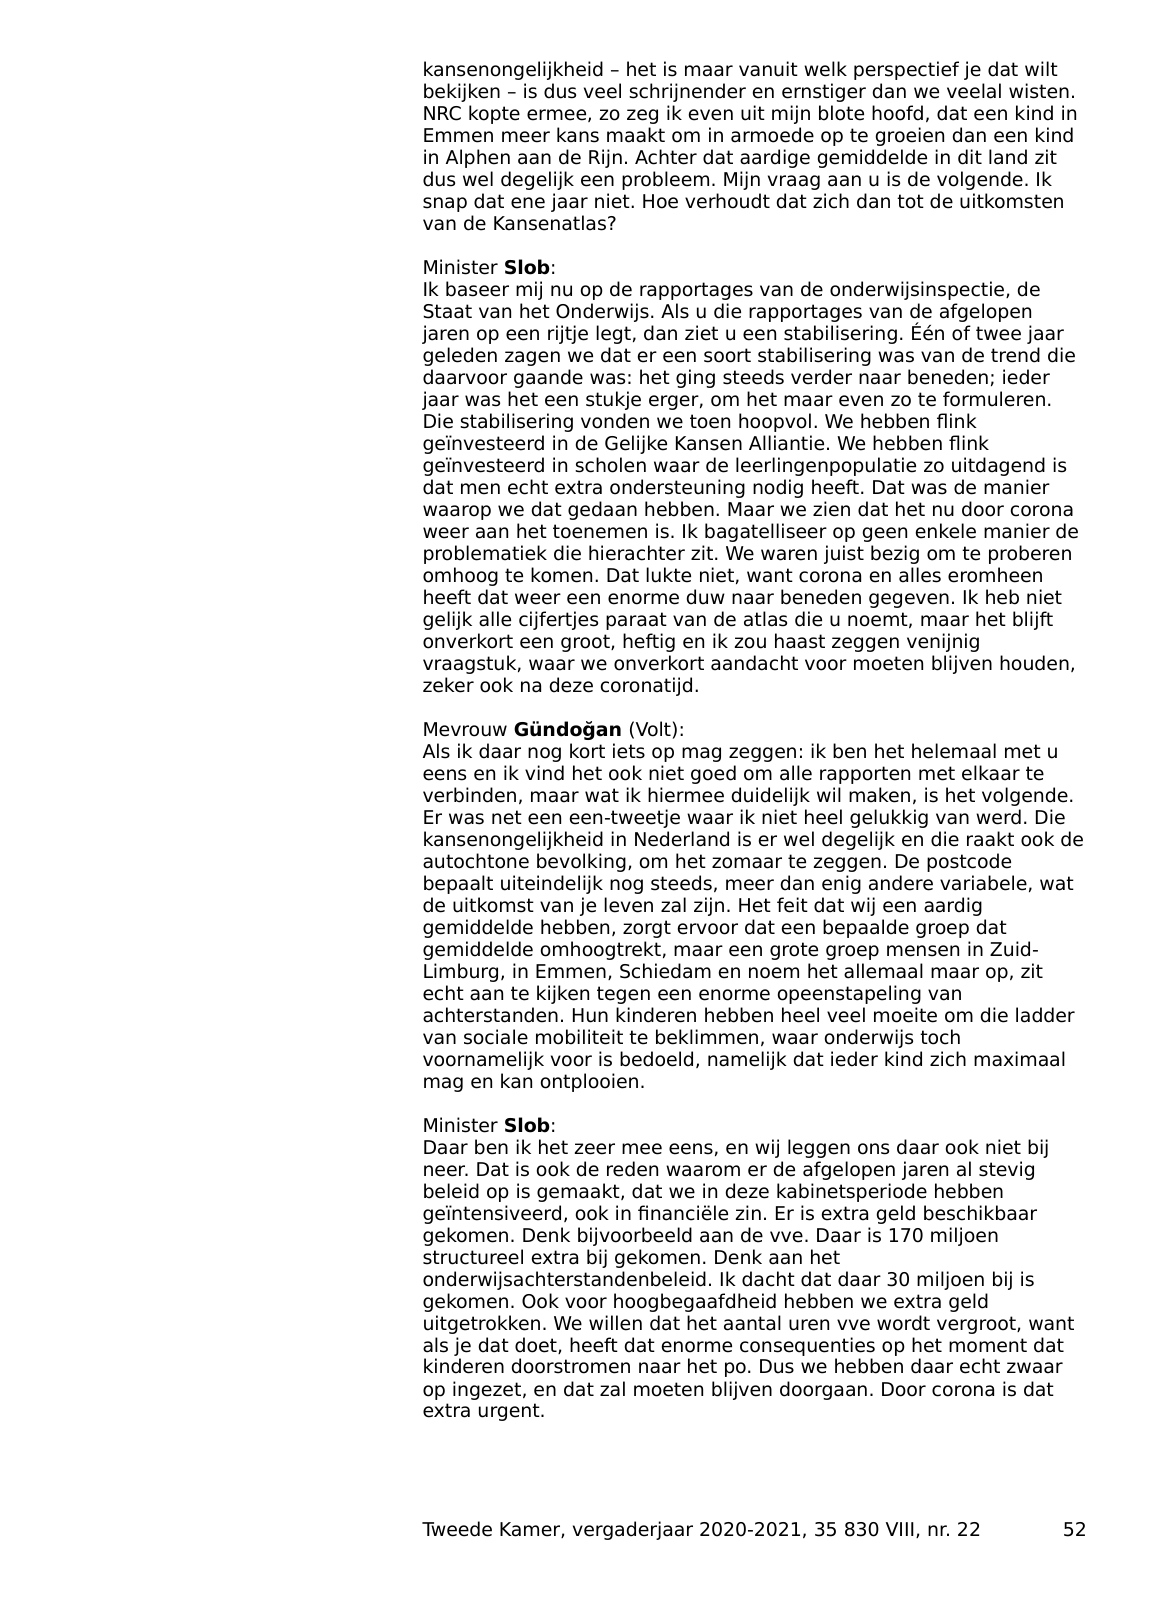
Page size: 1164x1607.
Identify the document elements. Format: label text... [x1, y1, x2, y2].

text Daar ben ik het zeer mee eens, en wij leggen ons daar ook niet bij neer. Dat is ook de reden waarom er de afgelopen jaren al stevig beleid op is gemaakt, dat we in deze kabinetsperiode hebben geïntensiveerd, ook in financiële zin. Er is extra geld beschikbaar gekomen. Denk bijvoorbeeld aan de vve. Daar is 170 miljoen structureel extra bij gekomen. Denk aan het onderwijsachterstandenbeleid. Ik dacht dat daar 30 miljoen bij is gekomen. Ook voor hoogbegaafdheid hebben we extra geld uitgetrokken. We willen dat het aantal uren vve wordt vergroot, want als je dat doet, heeft dat enorme consequenties op het moment dat kinderen doorstromen naar het po. Dus we hebben daar echt zwaar op ingezet, en dat zal moeten blijven doorgaan. Door corona is dat extra urgent. [422, 1137, 1087, 1422]
text Minister Slob: [422, 1115, 1087, 1137]
text Mevrouw Gündoğan (Volt): [422, 719, 1087, 741]
text Als ik daar nog kort iets op mag zeggen: ik ben het helemaal met u eens en ik vind het ook niet goed om alle rapporten met elkaar te verbinden, maar wat ik hiermee duidelijk wil maken, is het volgende. Er was net een een-tweetje waar ik niet heel gelukkig van werd. Die kansenongelijkheid in Nederland is er wel degelijk en die raakt ook de autochtone bevolking, om het zomaar te zeggen. De postcode bepaalt uiteindelijk nog steeds, meer dan enig andere variabele, wat de uitkomst van je leven zal zijn. Het feit dat wij een aardig gemiddelde hebben, zorgt ervoor dat een bepaalde groep dat gemiddelde omhoogtrekt, maar een grote groep mensen in Zuid-Limburg, in Emmen, Schiedam en noem het allemaal maar op, zit echt aan te kijken tegen een enorme opeenstapeling van achterstanden. Hun kinderen hebben heel veel moeite om die ladder van sociale mobiliteit te beklimmen, waar onderwijs toch voornamelijk voor is bedoeld, namelijk dat ieder kind zich maximaal mag en kan ontplooien. [422, 741, 1087, 1092]
text Minister Slob: [422, 257, 1087, 279]
text kansenongelijkheid – het is maar vanuit welk perspectief je dat wilt bekijken – is dus veel schrijnender en ernstiger dan we veelal wisten. NRC kopte ermee, zo zeg ik even uit mijn blote hoofd, dat een kind in Emmen meer kans maakt om in armoede op te groeien dan een kind in Alphen aan de Rijn. Achter dat aardige gemiddelde in dit land zit dus wel degelijk een probleem. Mijn vraag aan u is de volgende. Ik snap dat ene jaar niet. Hoe verhoudt dat zich dan tot de uitkomsten van de Kansenatlas? [422, 59, 1087, 235]
text Ik baseer mij nu op de rapportages van de onderwijsinspectie, de Staat van het Onderwijs. Als u die rapportages van de afgelopen jaren op een rijtje legt, dan ziet u een stabilisering. Één of twee jaar geleden zagen we dat er een soort stabilisering was van de trend die daarvoor gaande was: het ging steeds verder naar beneden; ieder jaar was het een stukje erger, om het maar even zo te formuleren. Die stabilisering vonden we toen hoopvol. We hebben flink geïnvesteerd in de Gelijke Kansen Alliantie. We hebben flink geïnvesteerd in scholen waar de leerlingenpopulatie zo uitdagend is dat men echt extra ondersteuning nodig heeft. Dat was de manier waarop we dat gedaan hebben. Maar we zien dat het nu door corona weer aan het toenemen is. Ik bagatelliseer op geen enkele manier de problematiek die hierachter zit. We waren juist bezig om te proberen omhoog te komen. Dat lukte niet, want corona en alles eromheen heeft dat weer een enorme duw naar beneden gegeven. Ik heb niet gelijk alle cijfertjes paraat van de atlas die u noemt, maar het blijft onverkort een groot, heftig en ik zou haast zeggen venijnig vraagstuk, waar we onverkort aandacht voor moeten blijven houden, zeker ook na deze coronatijd. [422, 279, 1087, 697]
